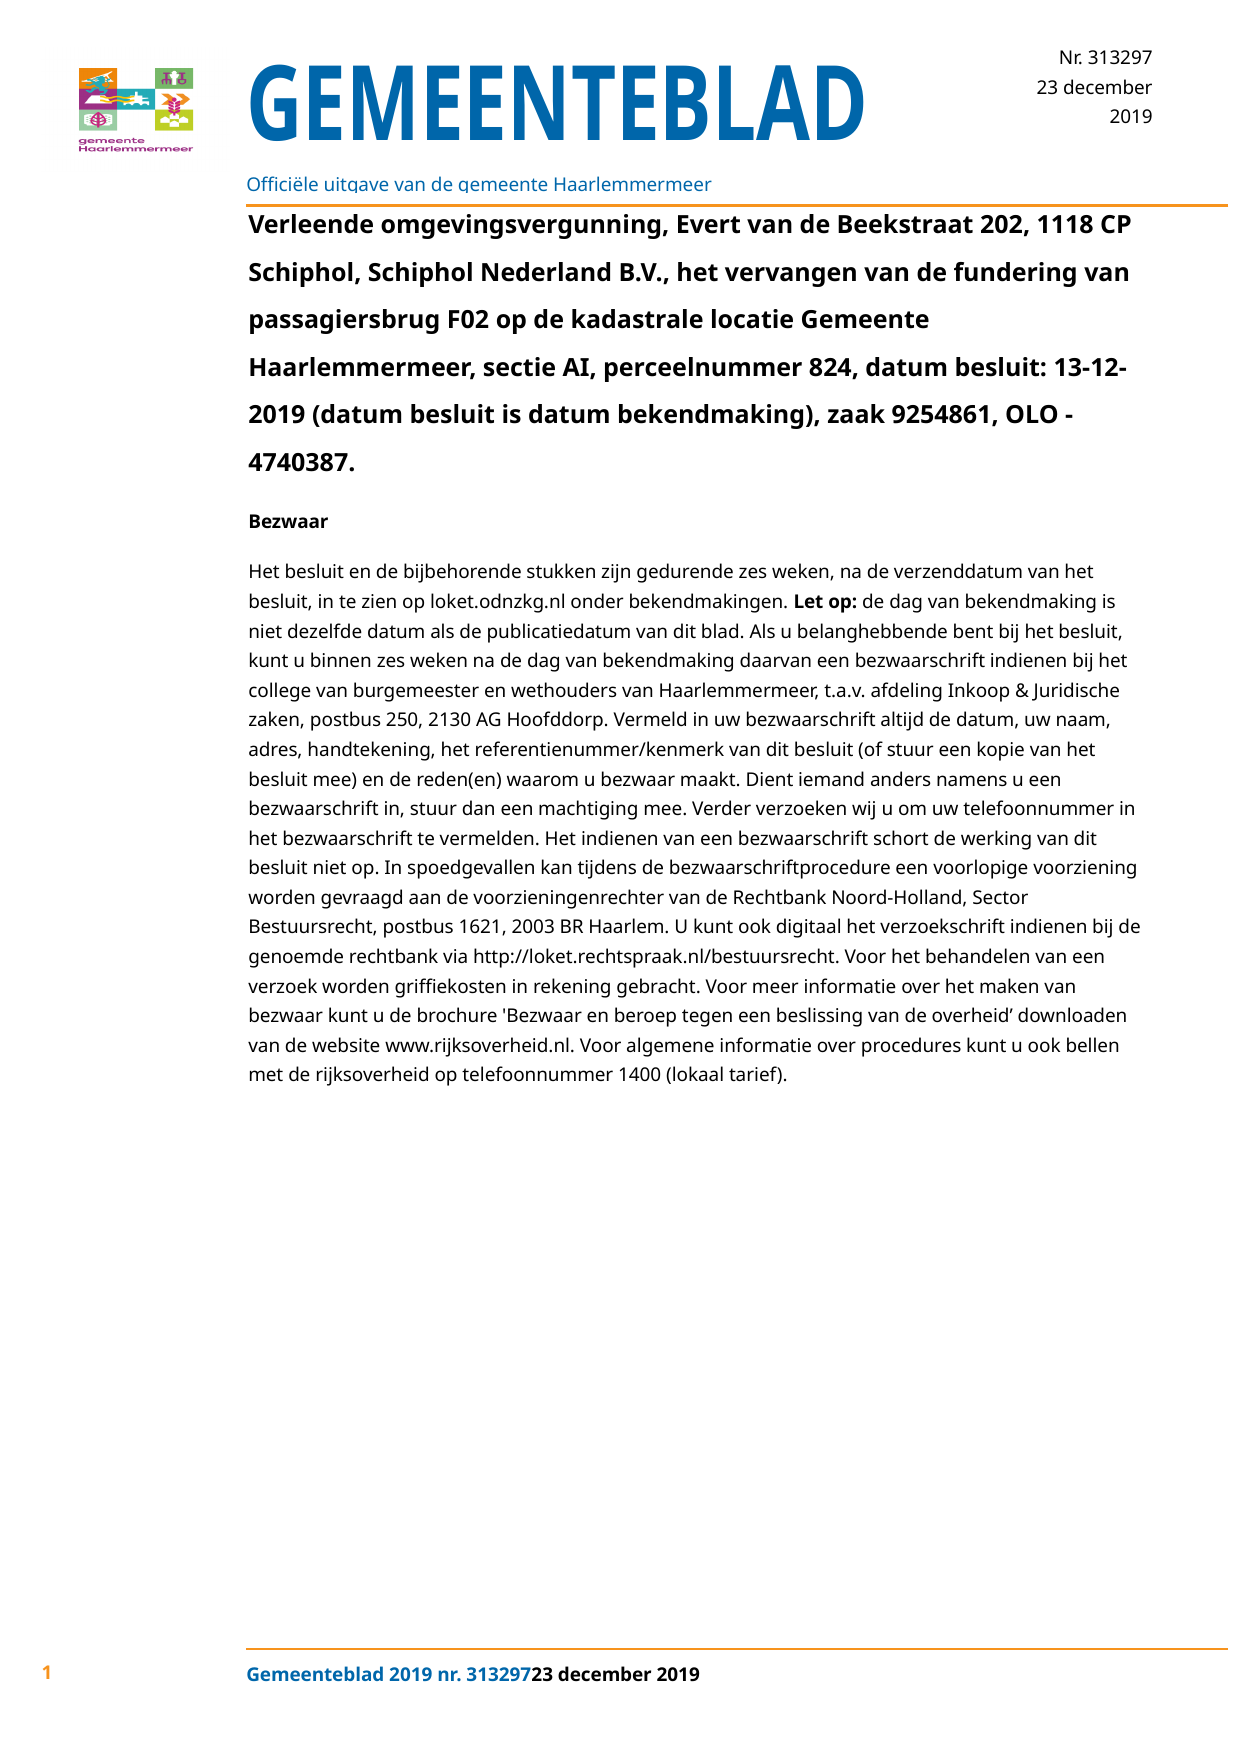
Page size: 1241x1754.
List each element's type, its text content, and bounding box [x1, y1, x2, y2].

text Bezwaar [248, 508, 1152, 534]
picture [41, 47, 231, 172]
text Het besluit en de bijbehorende stukken zijn gedurende zes weken, na de verzenddatum van het besluit, in te zien op loket.odnzkg.nl onder bekendmakingen. Let op: de dag van bekendmaking is niet dezelfde datum als de publicatiedatum van dit blad. Als u belanghebbende bent bij het besluit, kunt u binnen zes weken na de dag van bekendmaking daarvan een bezwaarschrift indienen bij het college van burgemeester en wethouders van Haarlemmermeer, t.a.v. afdeling Inkoop & Juridische zaken, postbus 250, 2130 AG Hoofddorp. Vermeld in uw bezwaarschrift altijd de datum, uw naam, adres, handtekening, het referentienummer/kenmerk van dit besluit (of stuur een kopie van het besluit mee) en de reden(en) waarom u bezwaar maakt. Dient iemand anders namens u een bezwaarschrift in, stuur dan een machtiging mee. Verder verzoeken wij u om uw telefoonnummer in het bezwaarschrift te vermelden. Het indienen van een bezwaarschrift schort de werking van dit besluit niet op. In spoedgevallen kan tijdens de bezwaarschriftprocedure een voorlopige voorziening worden gevraagd aan de voorzieningenrechter van de Rechtbank Noord-Holland, Sector Bestuursrecht, postbus 1621, 2003 BR Haarlem. U kunt ook digitaal het verzoekschrift indienen bij de genoemde rechtbank via http://loket.rechtspraak.nl/bestuursrecht. Voor het behandelen van een verzoek worden griffiekosten in rekening gebracht. Voor meer informatie over het maken van bezwaar kunt u de brochure 'Bezwaar en beroep tegen een beslissing van de overheid’ downloaden van de website www.rijksoverheid.nl. Voor algemene informatie over procedures kunt u ook bellen met de rijksoverheid op telefoonnummer 1400 (lokaal tarief). [248, 559, 1152, 1087]
text Verleende omgevingsvergunning, Evert van de Beekstraat 202, 1118 CP Schiphol, Schiphol Nederland B.V., het vervangen van de fundering van passagiersbrug F02 op de kadastrale locatie Gemeente Haarlemmermeer, sectie AI, perceelnummer 824, datum besluit: 13-12-2019 (datum besluit is datum bekendmaking), zaak 9254861, OLO - 4740387. [248, 207, 1152, 479]
